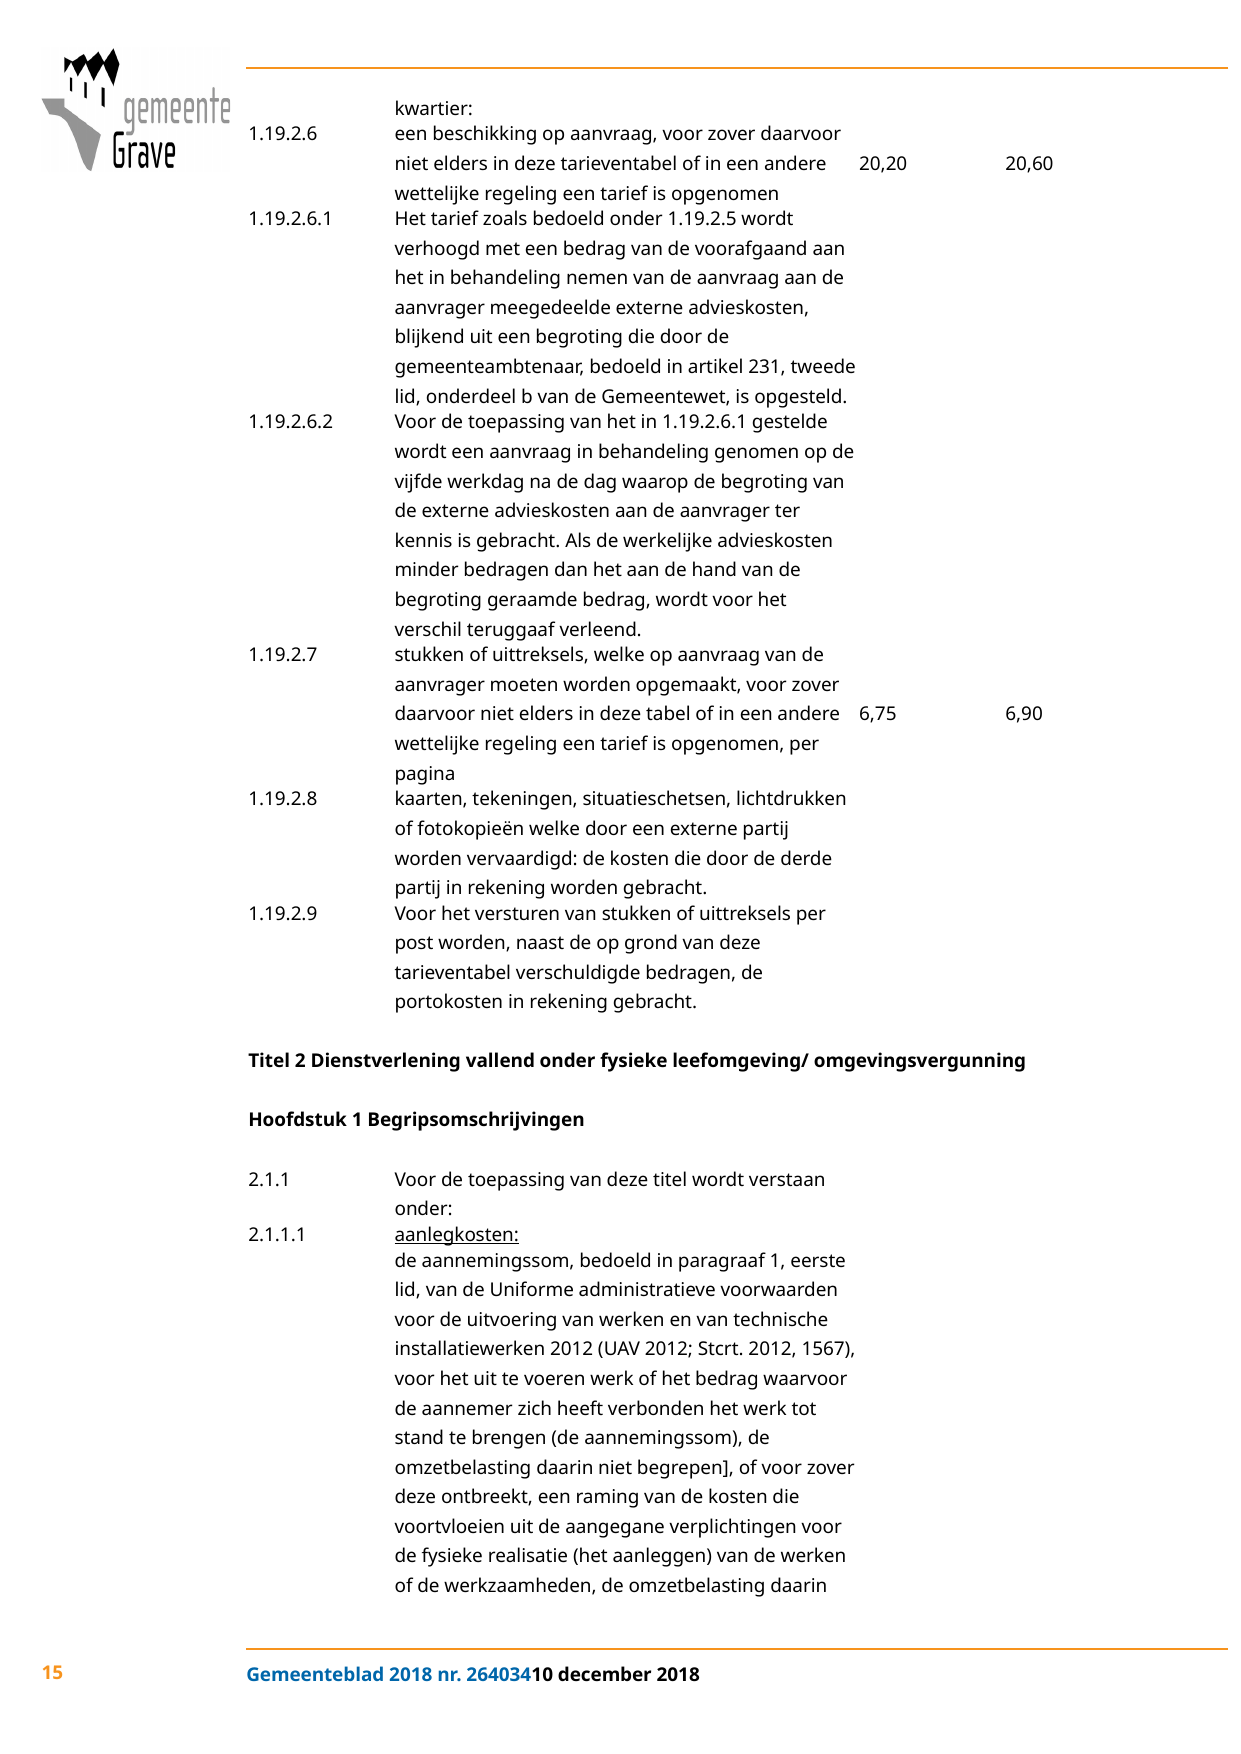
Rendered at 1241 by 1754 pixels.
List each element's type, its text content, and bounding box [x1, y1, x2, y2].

table_cell [1005, 786, 1152, 900]
table_cell 1.19.2.6.1 [248, 205, 394, 409]
table_cell Voor de toepassing van het in 1.19.2.6.1 gestelde wordt een aanvraag in behandeling genomen op de vijfde werkdag na de dag waarop de begroting van de externe advieskosten aan de aanvrager ter kennis is gebracht. Als de werkelijke advieskosten minder bedragen dan het aan de hand van de begroting geraamde bedrag, wordt voor het verschil teruggaaf verleend. [394, 409, 859, 641]
table_cell [248, 1247, 394, 1598]
text Titel 2 Dienstverlening vallend onder fysieke leefomgeving/ omgevingsvergunning [248, 1047, 1152, 1073]
table_cell de aannemingssom, bedoeld in paragraaf 1, eerste lid, van de Uniforme administratieve voorwaarden voor de uitvoering van werken en van technische installatiewerken 2012 (UAV 2012; Stcrt. 2012, 1567), voor het uit te voeren werk of het bedrag waarvoor de aannemer zich heeft verbonden het werk tot stand te brengen (de aannemingssom), de omzetbelasting daarin niet begrepen], of voor zover deze ontbreekt, een raming van de kosten die voortvloeien uit de aangegane verplichtingen voor de fysieke realisatie (het aanleggen) van de werken of de werkzaamheden, de omzetbelasting daarin [394, 1247, 859, 1598]
table_cell 1.19.2.9 [248, 900, 394, 1014]
table_cell een beschikking op aanvraag, voor zover daarvoor niet elders in deze tarieventabel of in een andere wettelijke regeling een tarief is opgenomen [394, 121, 859, 205]
table_cell 1.19.2.7 [248, 641, 394, 786]
table_header Voor de toepassing van deze titel wordt verstaan onder: [394, 1166, 859, 1221]
picture [41, 47, 231, 172]
table_header [1005, 1166, 1152, 1221]
table_cell 20,20 [859, 121, 1005, 205]
table_cell stukken of uittreksels, welke op aanvraag van de aanvrager moeten worden opgemaakt, voor zover daarvoor niet elders in deze tabel of in een andere wettelijke regeling een tarief is opgenomen, per pagina [394, 641, 859, 786]
table_header 2.1.1 [248, 1166, 394, 1221]
table_cell [248, 95, 394, 121]
table_cell 2.1.1.1 [248, 1221, 394, 1247]
table_cell [859, 900, 1005, 1014]
table_cell [1005, 1247, 1152, 1598]
table_cell 1.19.2.8 [248, 786, 394, 900]
table_cell [859, 205, 1005, 409]
table_cell aanlegkosten: [394, 1221, 859, 1247]
table_cell [859, 409, 1005, 641]
table_cell 6,90 [1005, 641, 1152, 786]
table_cell [1005, 95, 1152, 121]
table_cell [859, 786, 1005, 900]
table_cell [859, 1247, 1005, 1598]
table_cell 20,60 [1005, 121, 1152, 205]
table_cell Het tarief zoals bedoeld onder 1.19.2.5 wordt verhoogd met een bedrag van de voorafgaand aan het in behandeling nemen van de aanvraag aan de aanvrager meegedeelde externe advieskosten, blijkend uit een begroting die door de gemeenteambtenaar, bedoeld in artikel 231, tweede lid, onderdeel b van de Gemeentewet, is opgesteld. [394, 205, 859, 409]
table_cell [859, 95, 1005, 121]
table_cell Voor het versturen van stukken of uittreksels per post worden, naast de op grond van deze tarieventabel verschuldigde bedragen, de portokosten in rekening gebracht. [394, 900, 859, 1014]
table_cell 1.19.2.6.2 [248, 409, 394, 641]
table_cell kwartier: [394, 95, 859, 121]
table_cell [1005, 409, 1152, 641]
table_header [859, 1166, 1005, 1221]
table_cell [859, 1221, 1005, 1247]
table_cell 1.19.2.6 [248, 121, 394, 205]
table_cell 6,75 [859, 641, 1005, 786]
table_cell [1005, 900, 1152, 1014]
table_cell [1005, 205, 1152, 409]
text Hoofdstuk 1 Begripsomschrijvingen [248, 1106, 1152, 1132]
table_cell [1005, 1221, 1152, 1247]
table_cell kaarten, tekeningen, situatieschetsen, lichtdrukken of fotokopieën welke door een externe partij worden vervaardigd: de kosten die door de derde partij in rekening worden gebracht. [394, 786, 859, 900]
